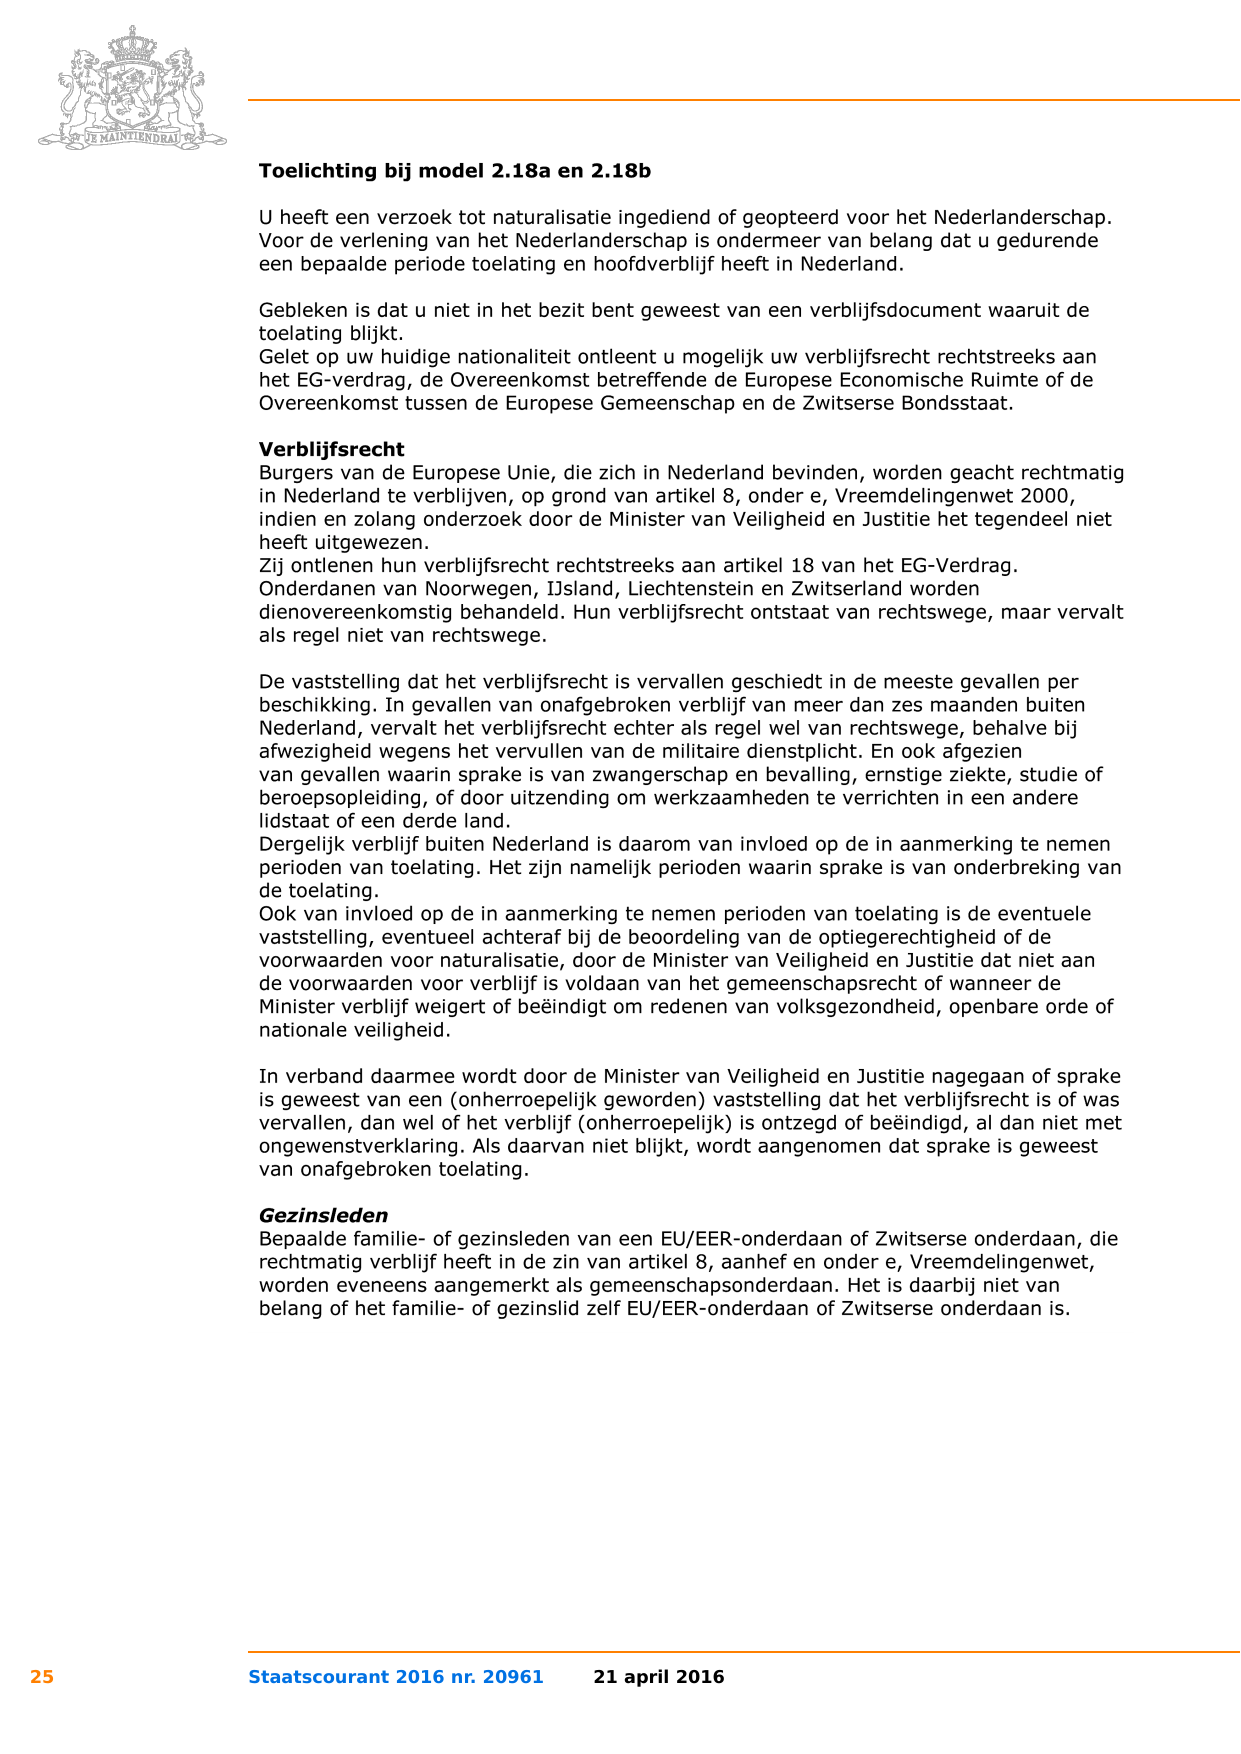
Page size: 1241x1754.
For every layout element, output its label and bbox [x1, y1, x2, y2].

picture [248, 151, 1134, 1333]
picture [38, 25, 227, 150]
